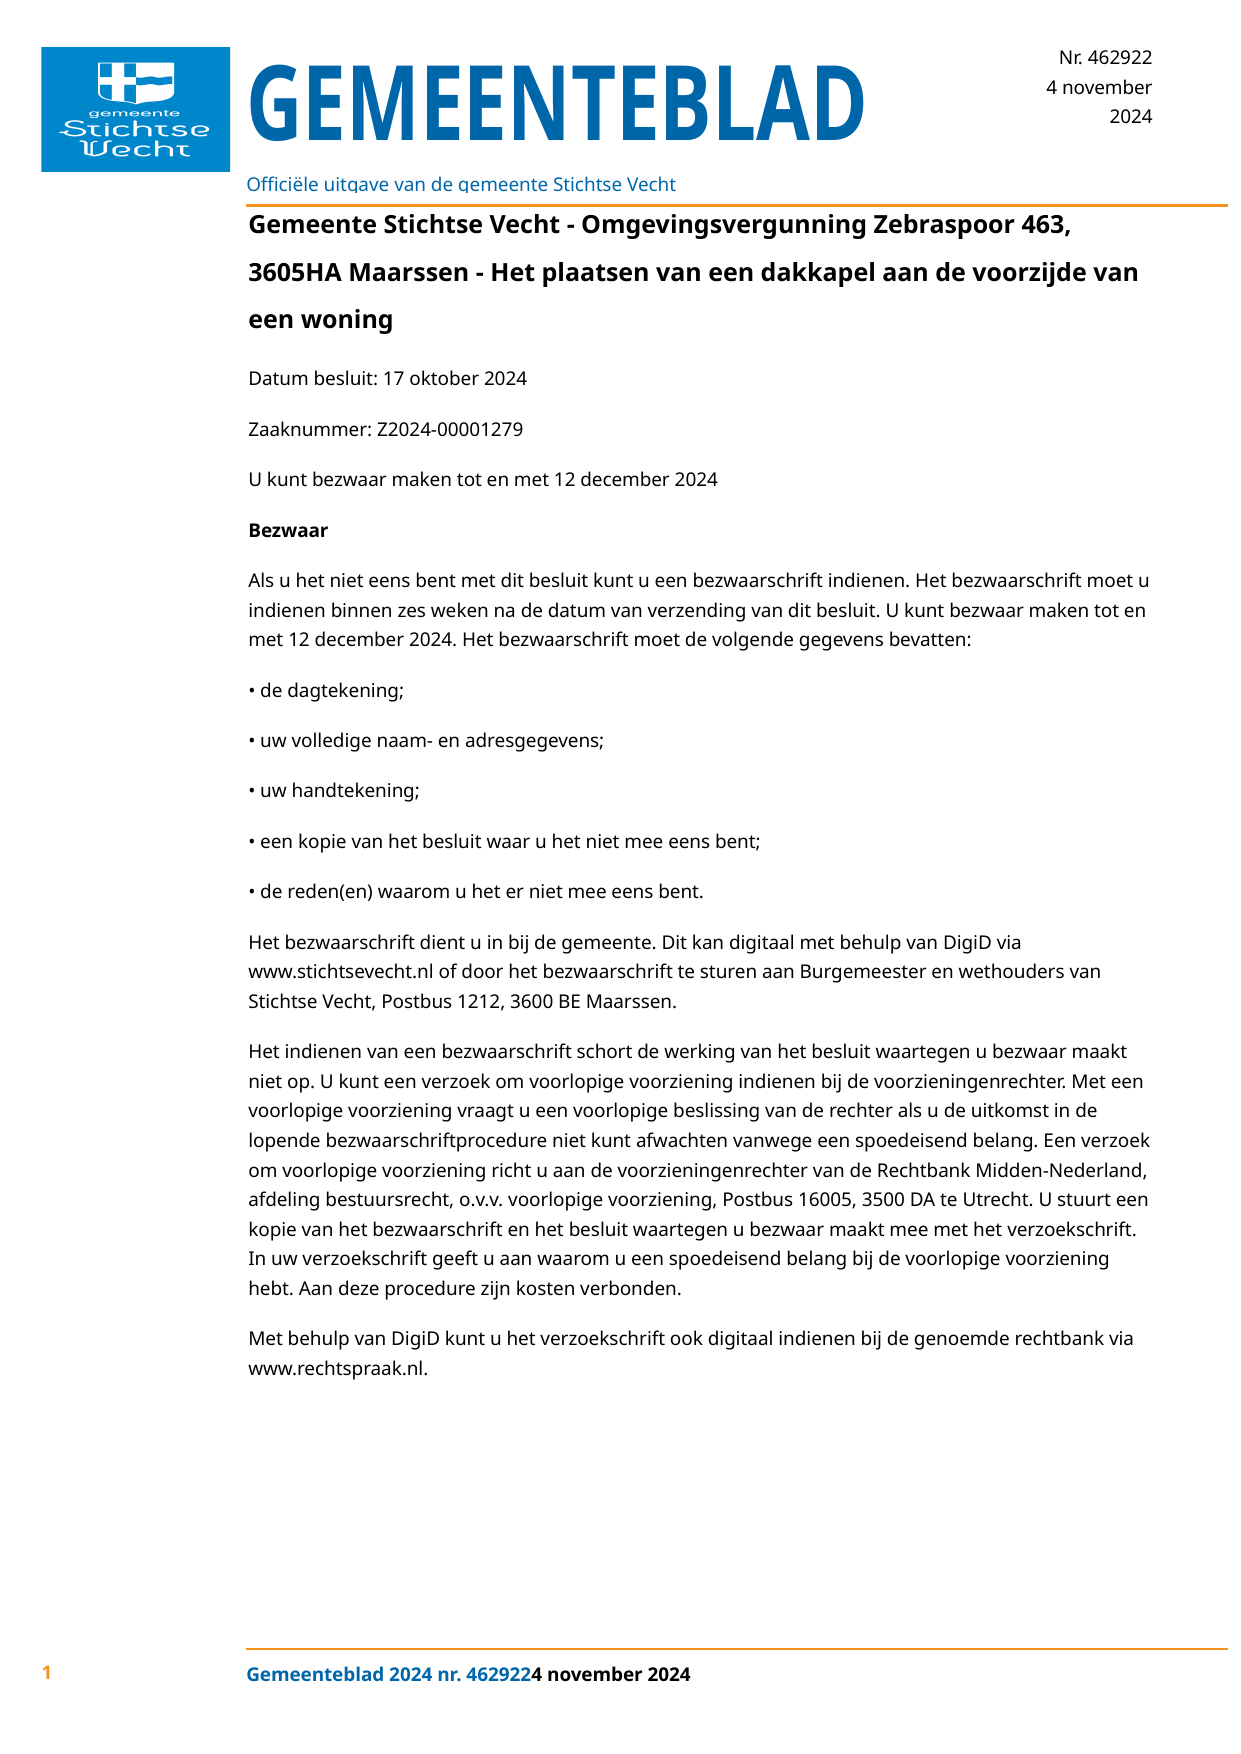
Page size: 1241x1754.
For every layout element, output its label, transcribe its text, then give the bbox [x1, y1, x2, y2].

text Bezwaar [248, 517, 1152, 542]
text Met behulp van DigiD kunt u het verzoekschrift ook digitaal indienen bij de genoemde rechtbank via www.rechtspraak.nl. [248, 1326, 1152, 1381]
picture [137, 63, 174, 103]
text Het indienen van een bezwaarschrift schort de werking van het besluit waartegen u bezwaar maakt niet op. U kunt een verzoek om voorlopige voorziening indienen bij de voorzieningenrechter. Met een voorlopige voorziening vraagt u een voorlopige beslissing van de rechter als u de uitkomst in de lopende bezwaarschriftprocedure niet kunt afwachten vanwege een spoedeisend belang. Een verzoek om voorlopige voorziening richt u aan de voorzieningenrechter van de Rechtbank Midden-Nederland, afdeling bestuursrecht, o.v.v. voorlopige voorziening, Postbus 16005, 3500 DA te Utrecht. U stuurt een kopie van het bezwaarschrift en het besluit waartegen u bezwaar maakt mee met het verzoekschrift. In uw verzoekschrift geeft u aan waarom u een spoedeisend belang bij de voorlopige voorziening hebt. Aan deze procedure zijn kosten verbonden. [248, 1038, 1152, 1301]
text Het bezwaarschrift dient u in bij de gemeente. Dit kan digitaal met behulp van DigiD via www.stichtsevecht.nl of door het bezwaarschrift te sturen aan Burgemeester en wethouders van Stichtse Vecht, Postbus 1212, 3600 BE Maarssen. [248, 929, 1152, 1014]
text • een kopie van het besluit waar u het niet mee eens bent; [248, 828, 1152, 854]
text • de dagtekening; [248, 677, 1152, 702]
text • de reden(en) waarom u het er niet mee eens bent. [248, 878, 1152, 904]
text U kunt bezwaar maken tot en met 12 december 2024 [248, 466, 1152, 492]
text • uw handtekening; [248, 778, 1152, 803]
text Zaaknummer: Z2024-00001279 [248, 416, 1152, 442]
text • uw volledige naam- en adresgegevens; [248, 727, 1152, 753]
text Gemeente Stichtse Vecht - Omgevingsvergunning Zebraspoor 463, 3605HA Maarssen - Het plaatsen van een dakkapel aan de voorzijde van een woning [248, 207, 1152, 336]
text Als u het niet eens bent met dit besluit kunt u een bezwaarschrift indienen. Het bezwaarschrift moet u indienen binnen zes weken na de datum van verzending van dit besluit. U kunt bezwaar maken tot en met 12 december 2024. Het bezwaarschrift moet de volgende gegevens bevatten: [248, 567, 1152, 652]
picture [99, 63, 135, 101]
text Datum besluit: 17 oktober 2024 [248, 366, 1152, 391]
